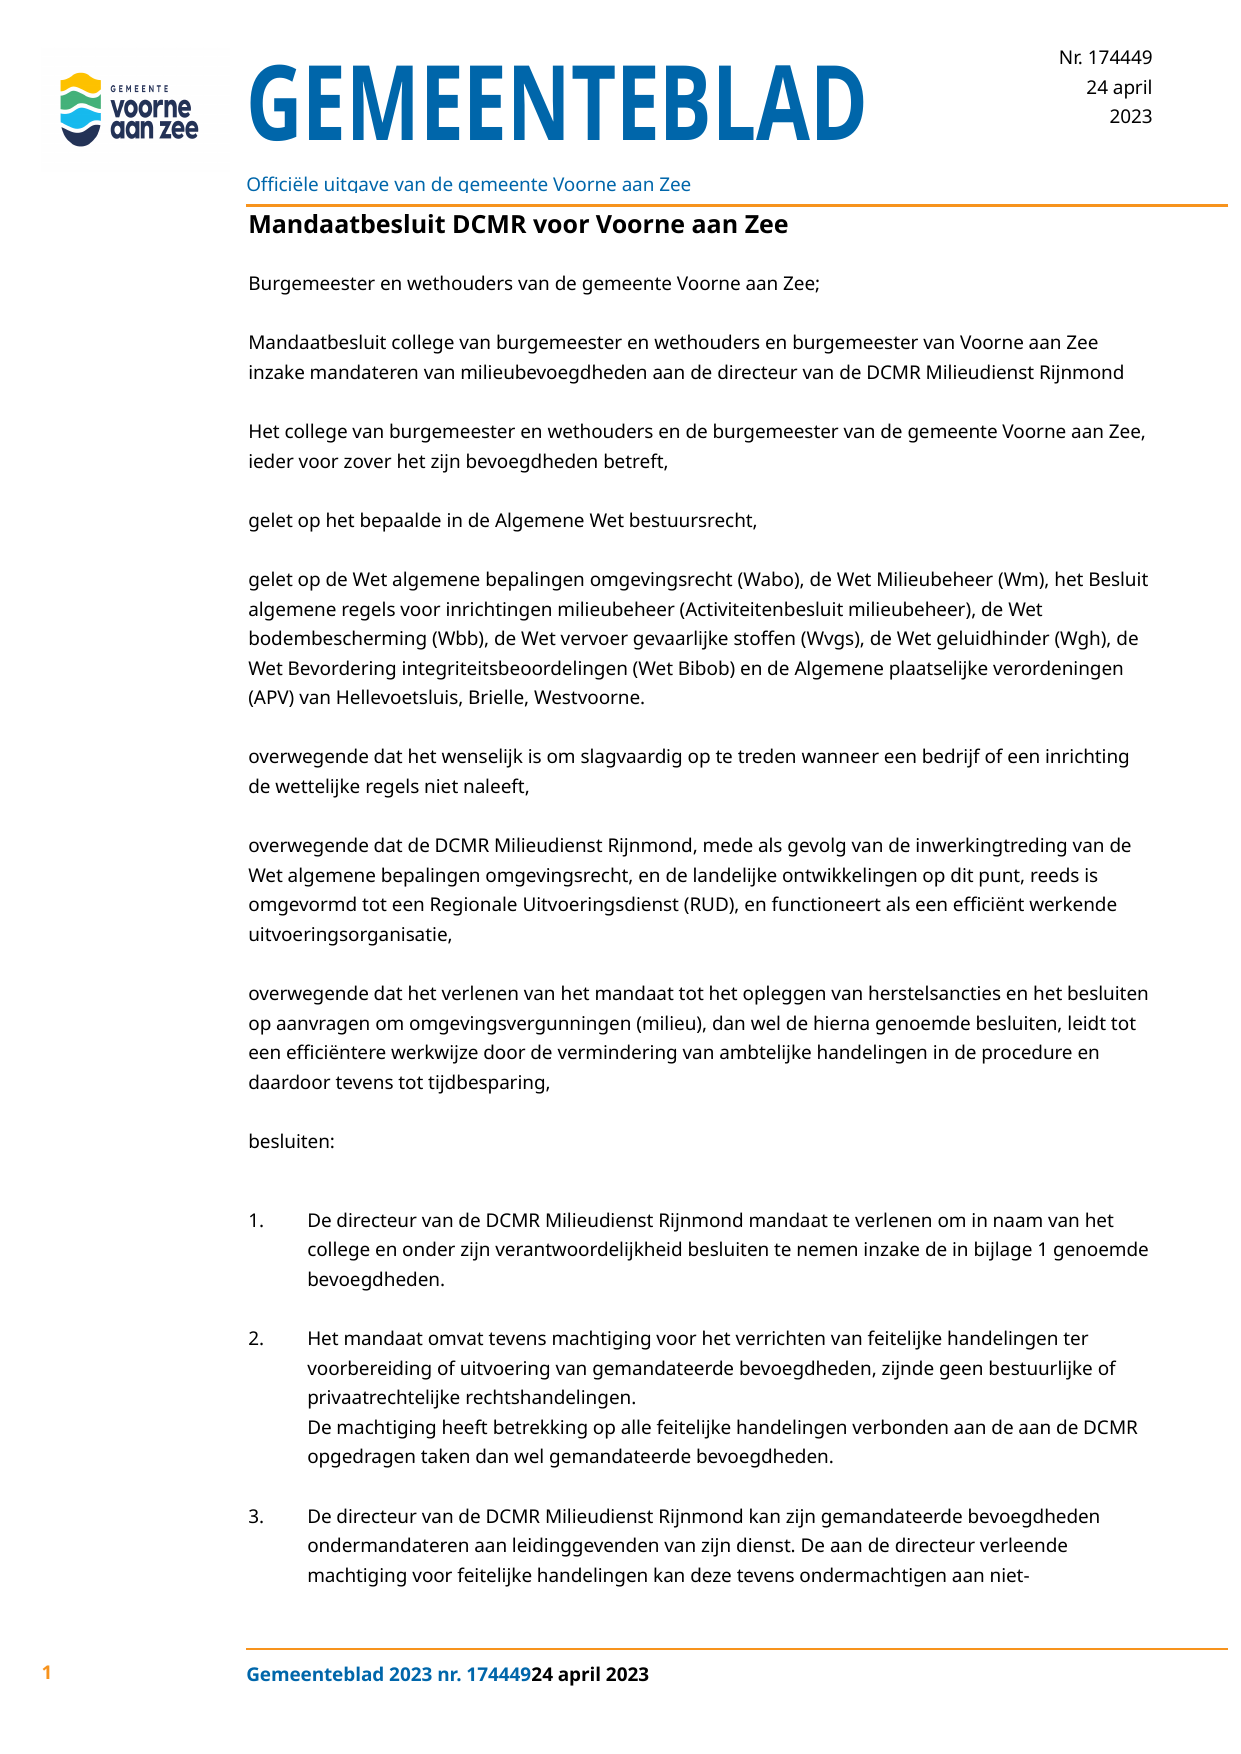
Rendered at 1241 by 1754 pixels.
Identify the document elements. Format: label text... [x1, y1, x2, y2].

text Mandaatbesluit DCMR voor Voorne aan Zee [248, 207, 1152, 241]
text overwegende dat het wenselijk is om slagvaardig op te treden wanneer een bedrijf of een inrichting de wettelijke regels niet naleeft, [248, 744, 1152, 799]
list De directeur van de DCMR Milieudienst Rijnmond kan zijn gemandateerde bevoegdheden ondermandateren aan leidinggevenden van zijn dienst. De aan de directeur verleende machtiging voor feitelijke handelingen kan deze tevens ondermachtigen aan niet- [248, 1503, 1152, 1588]
list De directeur van de DCMR Milieudienst Rijnmond mandaat te verlenen om in naam van het college en onder zijn verantwoordelijkheid besluiten te nemen inzake de in bijlage 1 genoemde bevoegdheden. [248, 1207, 1152, 1292]
list Het mandaat omvat tevens machtiging voor het verrichten van feitelijke handelingen ter voorbereiding of uitvoering van gemandateerde bevoegdheden, zijnde geen bestuurlijke of privaatrechtelijke rechtshandelingen. [248, 1325, 1152, 1410]
list De machtiging heeft betrekking op alle feitelijke handelingen verbonden aan de aan de DCMR opgedragen taken dan wel gemandateerde bevoegdheden. [248, 1414, 1152, 1469]
text Het college van burgemeester en wethouders en de burgemeester van de gemeente Voorne aan Zee, ieder voor zover het zijn bevoegdheden betreft, [248, 418, 1152, 473]
text Burgemeester en wethouders van de gemeente Voorne aan Zee; [248, 270, 1152, 296]
text Mandaatbesluit college van burgemeester en wethouders en burgemeester van Voorne aan Zee inzake mandateren van milieubevoegdheden aan de directeur van de DCMR Milieudienst Rijnmond [248, 329, 1152, 385]
text gelet op de Wet algemene bepalingen omgevingsrecht (Wabo), de Wet Milieubeheer (Wm), het Besluit algemene regels voor inrichtingen milieubeheer (Activiteitenbesluit milieubeheer), de Wet bodembescherming (Wbb), de Wet vervoer gevaarlijke stoffen (Wvgs), de Wet geluidhinder (Wgh), de Wet Bevordering integriteitsbeoordelingen (Wet Bibob) en de Algemene plaatselijke verordeningen (APV) van Hellevoetsluis, Brielle, Westvoorne. [248, 566, 1152, 710]
picture [41, 47, 231, 172]
text overwegende dat de DCMR Milieudienst Rijnmond, mede als gevolg van de inwerkingtreding van de Wet algemene bepalingen omgevingsrecht, en de landelijke ontwikkelingen op dit punt, reeds is omgevormd tot een Regionale Uitvoeringsdienst (RUD), en functioneert als een efficiënt werkende uitvoeringsorganisatie, [248, 832, 1152, 947]
text besluiten: [248, 1128, 1152, 1154]
text overwegende dat het verlenen van het mandaat tot het opleggen van herstelsancties en het besluiten op aanvragen om omgevingsvergunningen (milieu), dan wel de hierna genoemde besluiten, leidt tot een efficiëntere werkwijze door de vermindering van ambtelijke handelingen in de procedure en daardoor tevens tot tijdbesparing, [248, 980, 1152, 1095]
text gelet op het bepaalde in de Algemene Wet bestuursrecht, [248, 507, 1152, 533]
